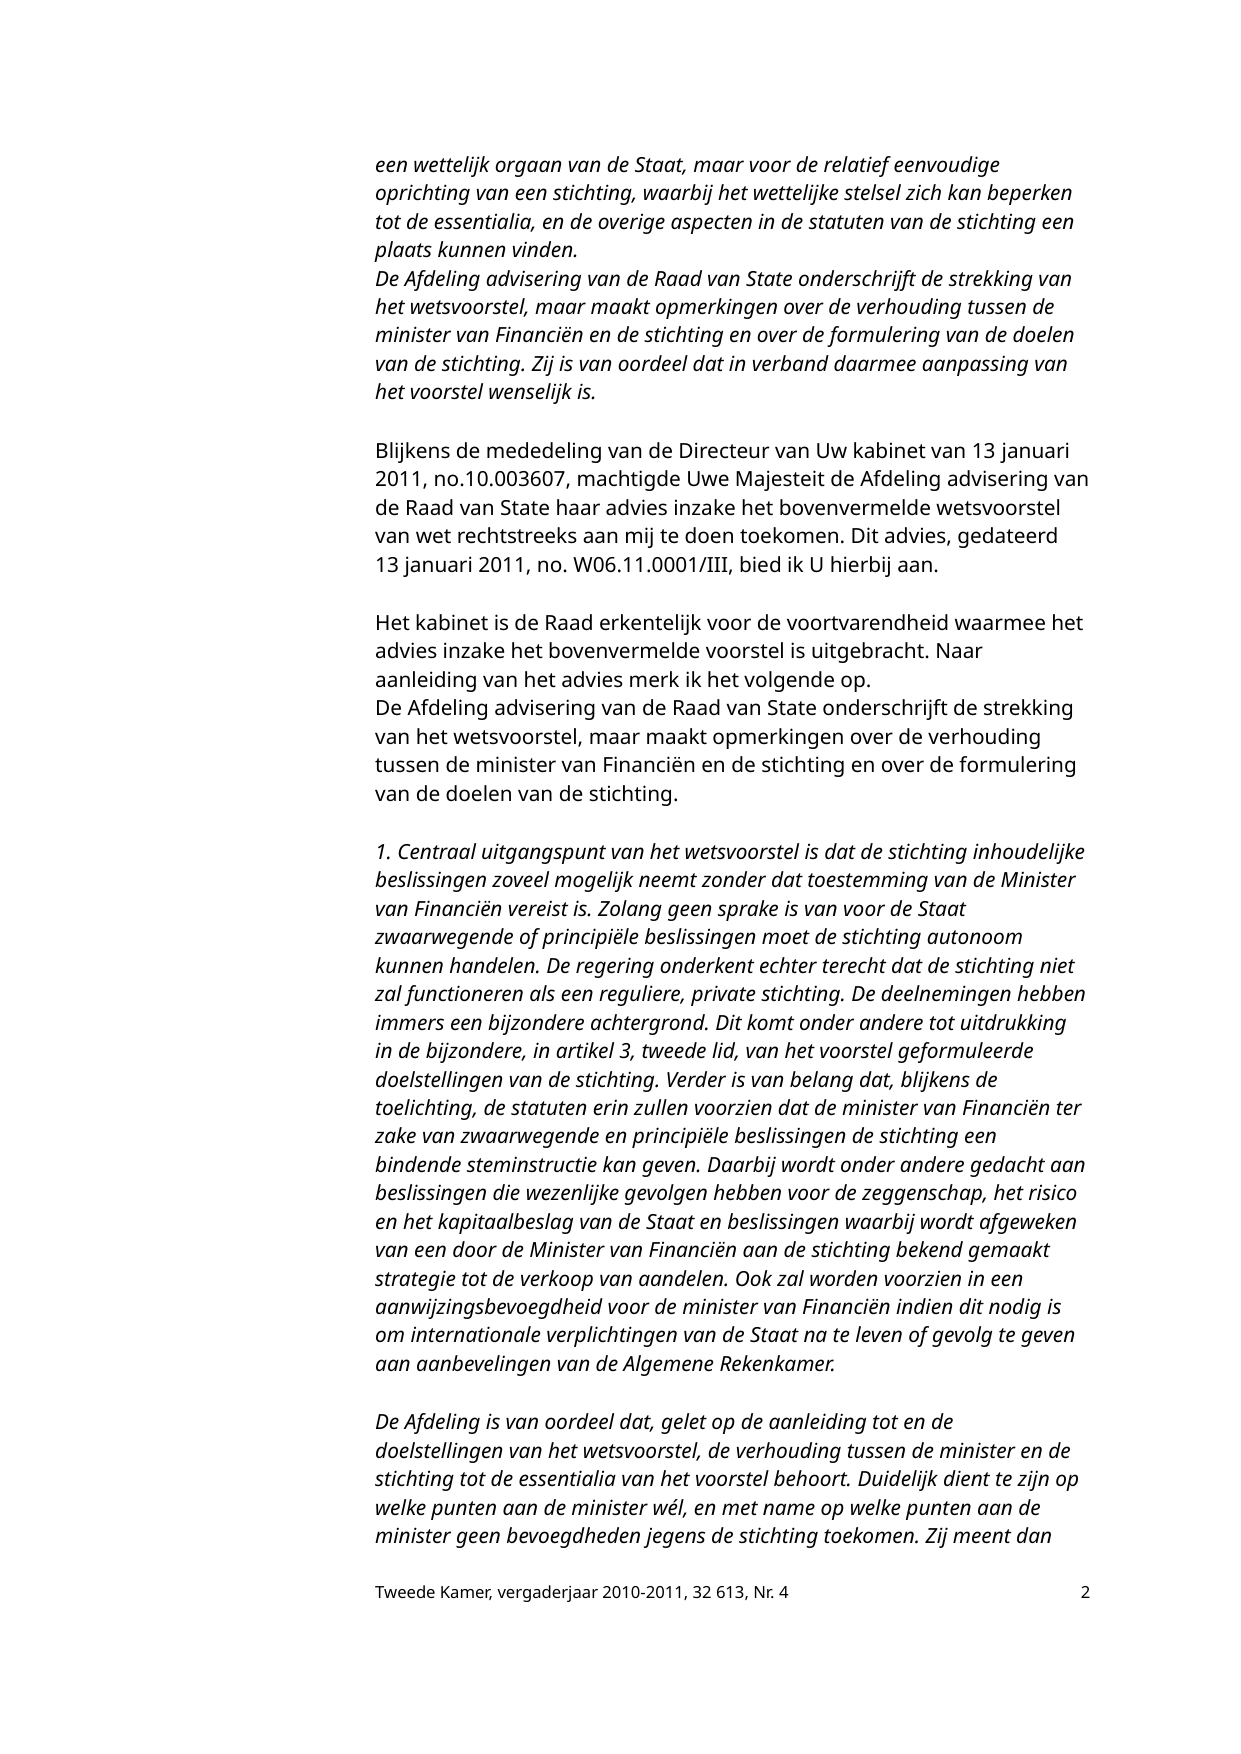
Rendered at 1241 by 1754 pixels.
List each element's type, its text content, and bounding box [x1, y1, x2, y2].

text De Afdeling is van oordeel dat, gelet op de aanleiding tot en de doelstellingen van het wetsvoorstel, de verhouding tussen de minister en de stichting tot de essentialia van het voorstel behoort. Duidelijk dient te zijn op welke punten aan de minister wél, en met name op welke punten aan de minister geen bevoegdheden jegens de stichting toekomen. Zij meent dan [375, 1407, 1090, 1550]
text De Afdeling advisering van de Raad van State onderschrijft de strekking van het wetsvoorstel, maar maakt opmerkingen over de verhouding tussen de minister van Financiën en de stichting en over de formulering van de doelen van de stichting. Zij is van oordeel dat in verband daarmee aanpassing van het voorstel wenselijk is. [375, 264, 1090, 406]
text Blijkens de mededeling van de Directeur van Uw kabinet van 13 januari 2011, no.10.003607, machtigde Uwe Majesteit de Afdeling advisering van de Raad van State haar advies inzake het bovenvermelde wetsvoorstel van wet rechtstreeks aan mij te doen toekomen. Dit advies, gedateerd 13 januari 2011, no. W06.11.0001/III, bied ik U hierbij aan. [375, 436, 1090, 578]
text De Afdeling advisering van de Raad van State onderschrijft de strekking van het wetsvoorstel, maar maakt opmerkingen over de verhouding tussen de minister van Financiën en de stichting en over de formulering van de doelen van de stichting. [375, 693, 1090, 807]
text een wettelijk orgaan van de Staat, maar voor de relatief eenvoudige oprichting van een stichting, waarbij het wettelijke stelsel zich kan beperken tot de essentialia, en de overige aspecten in de statuten van de stichting een plaats kunnen vinden. [375, 150, 1090, 264]
text 1. Centraal uitgangspunt van het wetsvoorstel is dat de stichting inhoudelijke beslissingen zoveel mogelijk neemt zonder dat toestemming van de Minister van Financiën vereist is. Zolang geen sprake is van voor de Staat zwaarwegende of principiële beslissingen moet de stichting autonoom kunnen handelen. De regering onderkent echter terecht dat de stichting niet zal functioneren als een reguliere, private stichting. De deelnemingen hebben immers een bijzondere achtergrond. Dit komt onder andere tot uitdrukking in de bijzondere, in artikel 3, tweede lid, van het voorstel geformuleerde doelstellingen van de stichting. Verder is van belang dat, blijkens de toelichting, de statuten erin zullen voorzien dat de minister van Financiën ter zake van zwaarwegende en principiële beslissingen de stichting een bindende steminstructie kan geven. Daarbij wordt onder andere gedacht aan beslissingen die wezenlijke gevolgen hebben voor de zeggenschap, het risico en het kapitaalbeslag van de Staat en beslissingen waarbij wordt afgeweken van een door de Minister van Financiën aan de stichting bekend gemaakt strategie tot de verkoop van aandelen. Ook zal worden voorzien in een aanwijzingsbevoegdheid voor de minister van Financiën indien dit nodig is om internationale verplichtingen van de Staat na te leven of gevolg te geven aan aanbevelingen van de Algemene Rekenkamer. [375, 837, 1090, 1377]
text Het kabinet is de Raad erkentelijk voor de voortvarendheid waarmee het advies inzake het bovenvermelde voorstel is uitgebracht. Naar aanleiding van het advies merk ik het volgende op. [375, 608, 1090, 693]
